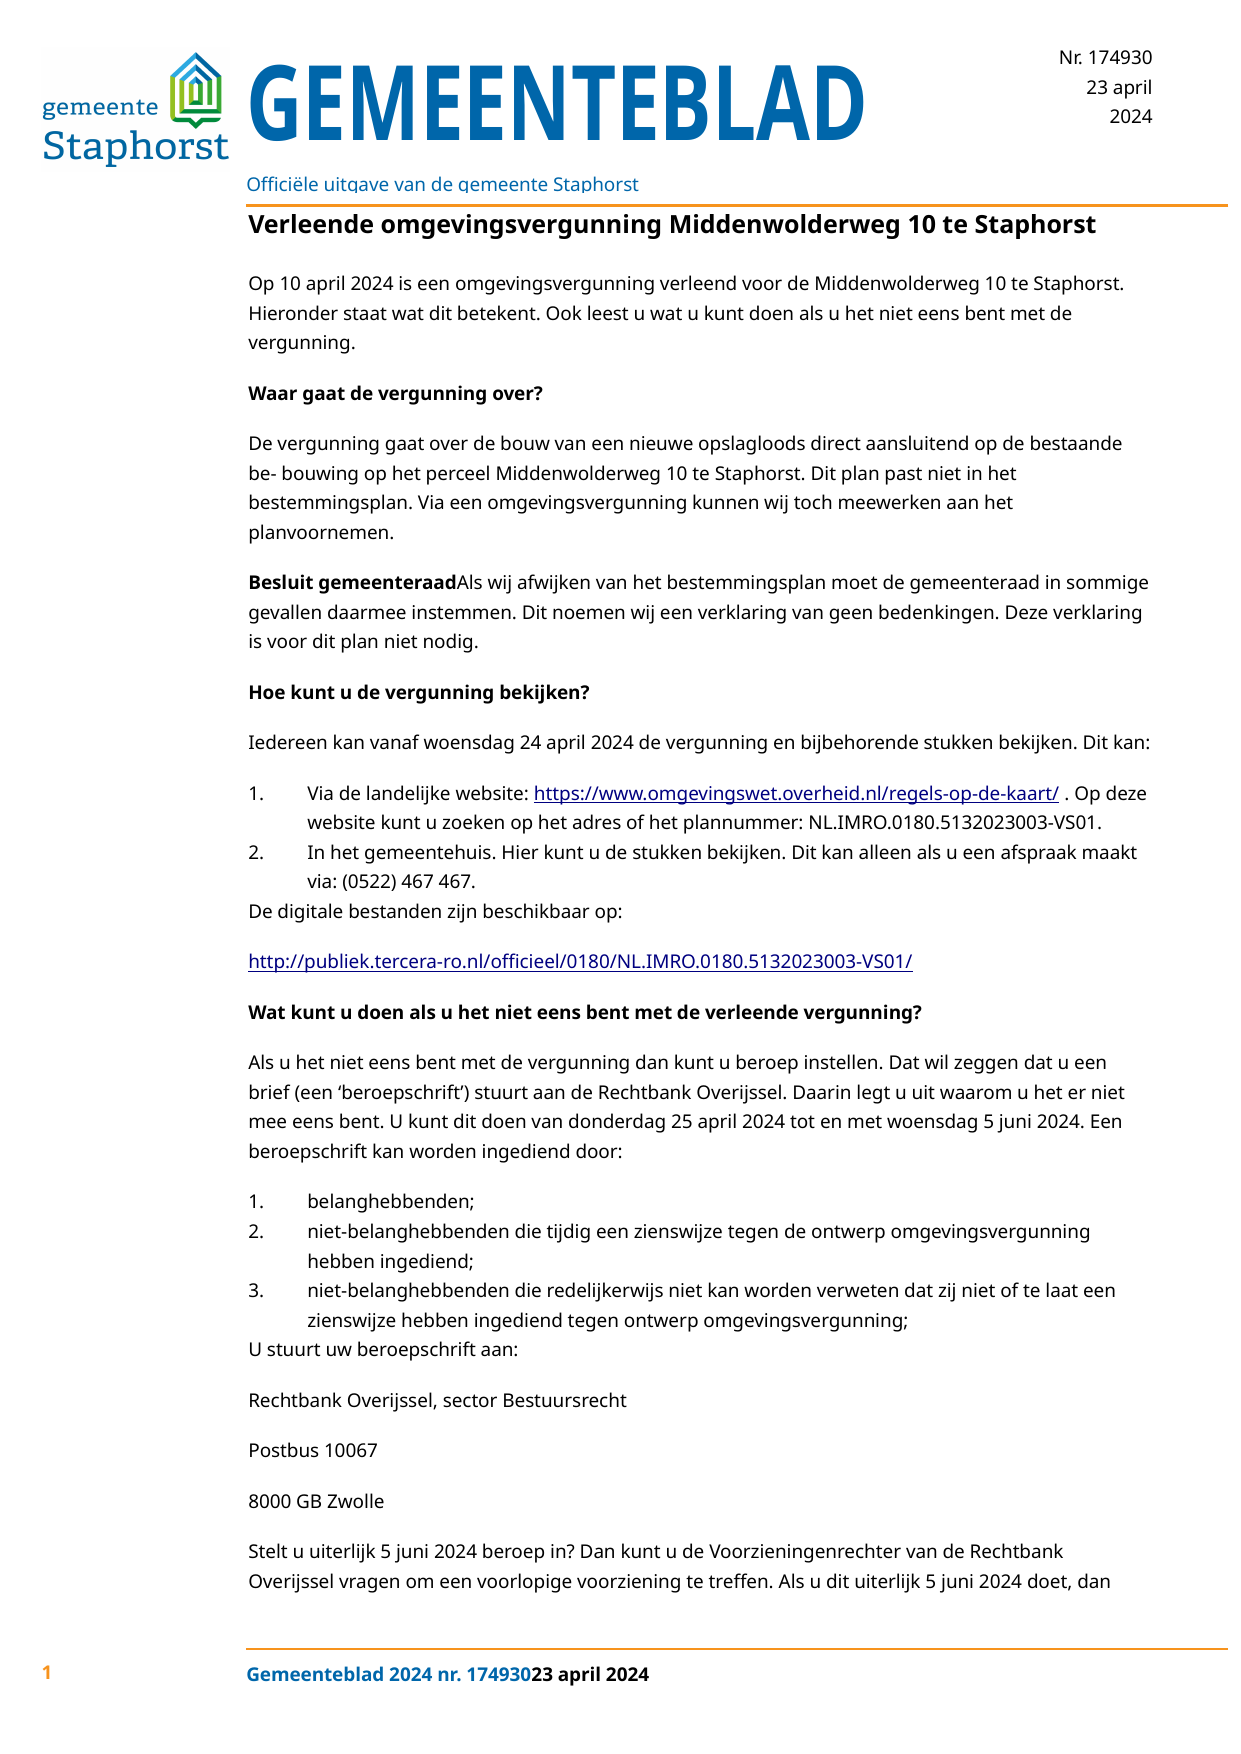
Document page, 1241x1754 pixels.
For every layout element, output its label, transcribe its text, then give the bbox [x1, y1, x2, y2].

list niet-belanghebbenden die redelijkerwijs niet kan worden verweten dat zij niet of te laat een zienswijze hebben ingediend tegen ontwerp omgevingsvergunning; [248, 1277, 1152, 1333]
text Verleende omgevingsvergunning Middenwolderweg 10 te Staphorst [248, 207, 1152, 241]
text De digitale bestanden zijn beschikbaar op: [248, 898, 1152, 924]
list belanghebbenden; [248, 1189, 1152, 1214]
picture [41, 47, 231, 172]
text Iedereen kan vanaf woensdag 24 april 2024 de vergunning en bijbehorende stukken bekijken. Dit kan: [248, 729, 1152, 755]
text Rechtbank Overijssel, sector Bestuursrecht [248, 1387, 1152, 1413]
text U stuurt uw beroepschrift aan: [248, 1337, 1152, 1362]
text Als u het niet eens bent met de vergunning dan kunt u beroep instellen. Dat wil zeggen dat u een brief (een ‘beroepschrift’) stuurt aan de Rechtbank Overijssel. Daarin legt u uit waarom u het er niet mee eens bent. U kunt dit doen van donderdag 25 april 2024 tot en met woensdag 5 juni 2024. Een beroepschrift kan worden ingediend door: [248, 1049, 1152, 1164]
list In het gemeentehuis. Hier kunt u de stukken bekijken. Dit kan alleen als u een afspraak maakt via: (0522) 467 467. [248, 839, 1152, 894]
text De vergunning gaat over de bouw van een nieuwe opslagloods direct aansluitend op de bestaande be- bouwing op het perceel Middenwolderweg 10 te Staphorst. Dit plan past niet in het bestemmingsplan. Via een omgevingsvergunning kunnen wij toch meewerken aan het planvoornemen. [248, 430, 1152, 545]
list niet-belanghebbenden die tijdig een zienswijze tegen de ontwerp omgevingsvergunning hebben ingediend; [248, 1218, 1152, 1273]
text http://publiek.tercera-ro.nl/officieel/0180/NL.IMRO.0180.5132023003-VS01/ [248, 949, 1152, 974]
text Postbus 10067 [248, 1437, 1152, 1463]
text Waar gaat de vergunning over? [248, 380, 1152, 406]
list Via de landelijke website: https://www.omgevingswet.overheid.nl/regels-op-de-kaart/ . Op deze website kunt u zoeken op het adres of het plannummer: NL.IMRO.0180.5132023003-VS01. [248, 780, 1152, 835]
text 8000 GB Zwolle [248, 1488, 1152, 1513]
text Wat kunt u doen als u het niet eens bent met de verleende vergunning? [248, 999, 1152, 1025]
text Op 10 april 2024 is een omgevingsvergunning verleend voor de Middenwolderweg 10 te Staphorst. Hieronder staat wat dit betekent. Ook leest u wat u kunt doen als u het niet eens bent met de vergunning. [248, 270, 1152, 355]
text Besluit gemeenteraadAls wij afwijken van het bestemmingsplan moet de gemeenteraad in sommige gevallen daarmee instemmen. Dit noemen wij een verklaring van geen bedenkingen. Deze verklaring is voor dit plan niet nodig. [248, 569, 1152, 654]
text Stelt u uiterlijk 5 juni 2024 beroep in? Dan kunt u de Voorzieningenrechter van de Rechtbank Overijssel vragen om een voorlopige voorziening te treffen. Als u dit uiterlijk 5 juni 2024 doet, dan [248, 1538, 1152, 1593]
text Hoe kunt u de vergunning bekijken? [248, 679, 1152, 705]
